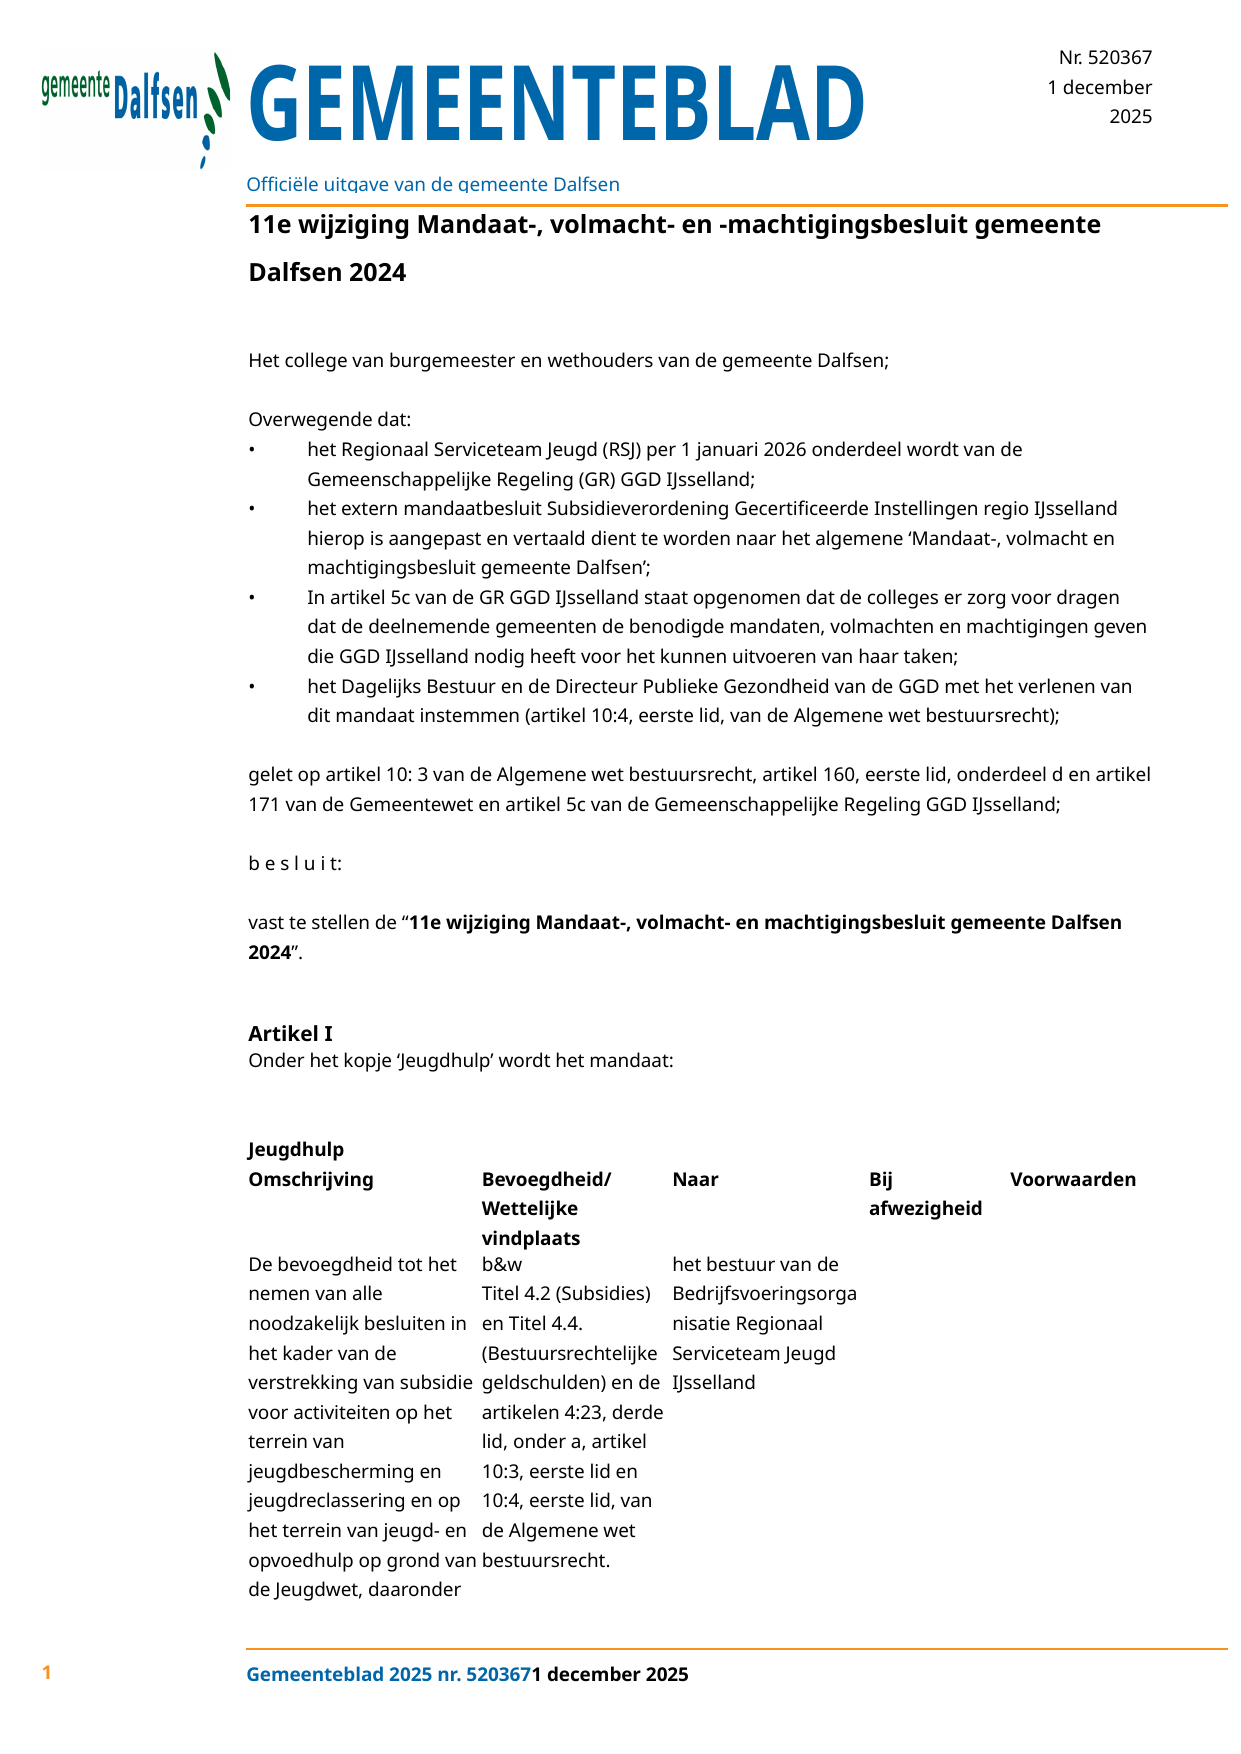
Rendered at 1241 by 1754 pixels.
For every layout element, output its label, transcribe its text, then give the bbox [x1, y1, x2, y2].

table_header Naar [672, 1166, 869, 1251]
table_header Omschrijving [248, 1166, 482, 1251]
text 11e wijziging Mandaat-, volmacht- en -machtigingsbesluit gemeente Dalfsen 2024 [248, 207, 1152, 288]
text Overwegende dat: [248, 407, 1152, 432]
list het Regionaal Serviceteam Jeugd (RSJ) per 1 januari 2026 onderdeel wordt van de Gemeenschappelijke Regeling (GR) GGD IJsselland; [248, 436, 1152, 492]
table_cell [1010, 1251, 1152, 1602]
picture [41, 47, 231, 172]
table_header Voorwaarden [1010, 1166, 1152, 1251]
text Jeugdhulp [248, 1136, 1152, 1162]
text Onder het kopje ‘Jeugdhulp’ wordt het mandaat: [248, 1048, 1152, 1073]
text b e s l u i t: [248, 850, 1152, 876]
table_header Bevoegdheid/Wettelijke vindplaats [482, 1166, 672, 1251]
table_cell [869, 1251, 1010, 1602]
table_cell b&w Titel 4.2 (Subsidies) en Titel 4.4. (Bestuursrechtelijke geldschulden) en de artikelen 4:23, derde lid, onder a, artikel 10:3, eerste lid en 10:4, eerste lid, van de Algemene wet bestuursrecht. [482, 1251, 672, 1602]
list het extern mandaatbesluit Subsidieverordening Gecertificeerde Instellingen regio IJsselland hierop is aangepast en vertaald dient te worden naar het algemene ‘Mandaat-, volmacht en machtigingsbesluit gemeente Dalfsen’; [248, 495, 1152, 580]
table_cell De bevoegdheid tot het nemen van alle noodzakelijk besluiten in het kader van de verstrekking van subsidie voor activiteiten op het terrein van jeugdbescherming en jeugdreclassering en op het terrein van jeugd- en opvoedhulp op grond van de Jeugdwet, daaronder [248, 1251, 482, 1602]
text Artikel I [248, 1019, 1152, 1048]
list het Dagelijks Bestuur en de Directeur Publieke Gezondheid van de GGD met het verlenen van dit mandaat instemmen (artikel 10:4, eerste lid, van de Algemene wet bestuursrecht); [248, 673, 1152, 728]
text vast te stellen de “11e wijziging Mandaat-, volmacht- en machtigingsbesluit gemeente Dalfsen 2024”. [248, 909, 1152, 965]
table_header Bij afwezigheid [869, 1166, 1010, 1251]
text gelet op artikel 10: 3 van de Algemene wet bestuursrecht, artikel 160, eerste lid, onderdeel d en artikel 171 van de Gemeentewet en artikel 5c van de Gemeenschappelijke Regeling GGD IJsselland; [248, 762, 1152, 817]
list In artikel 5c van de GR GGD IJsselland staat opgenomen dat de colleges er zorg voor dragen dat de deelnemende gemeenten de benodigde mandaten, volmachten en machtigingen geven die GGD IJsselland nodig heeft voor het kunnen uitvoeren van haar taken; [248, 584, 1152, 669]
table_cell het bestuur van de Bedrijfsvoeringsorganisatie Regionaal Serviceteam Jeugd IJsselland [672, 1251, 869, 1602]
text Het college van burgemeester en wethouders van de gemeente Dalfsen; [248, 347, 1152, 373]
